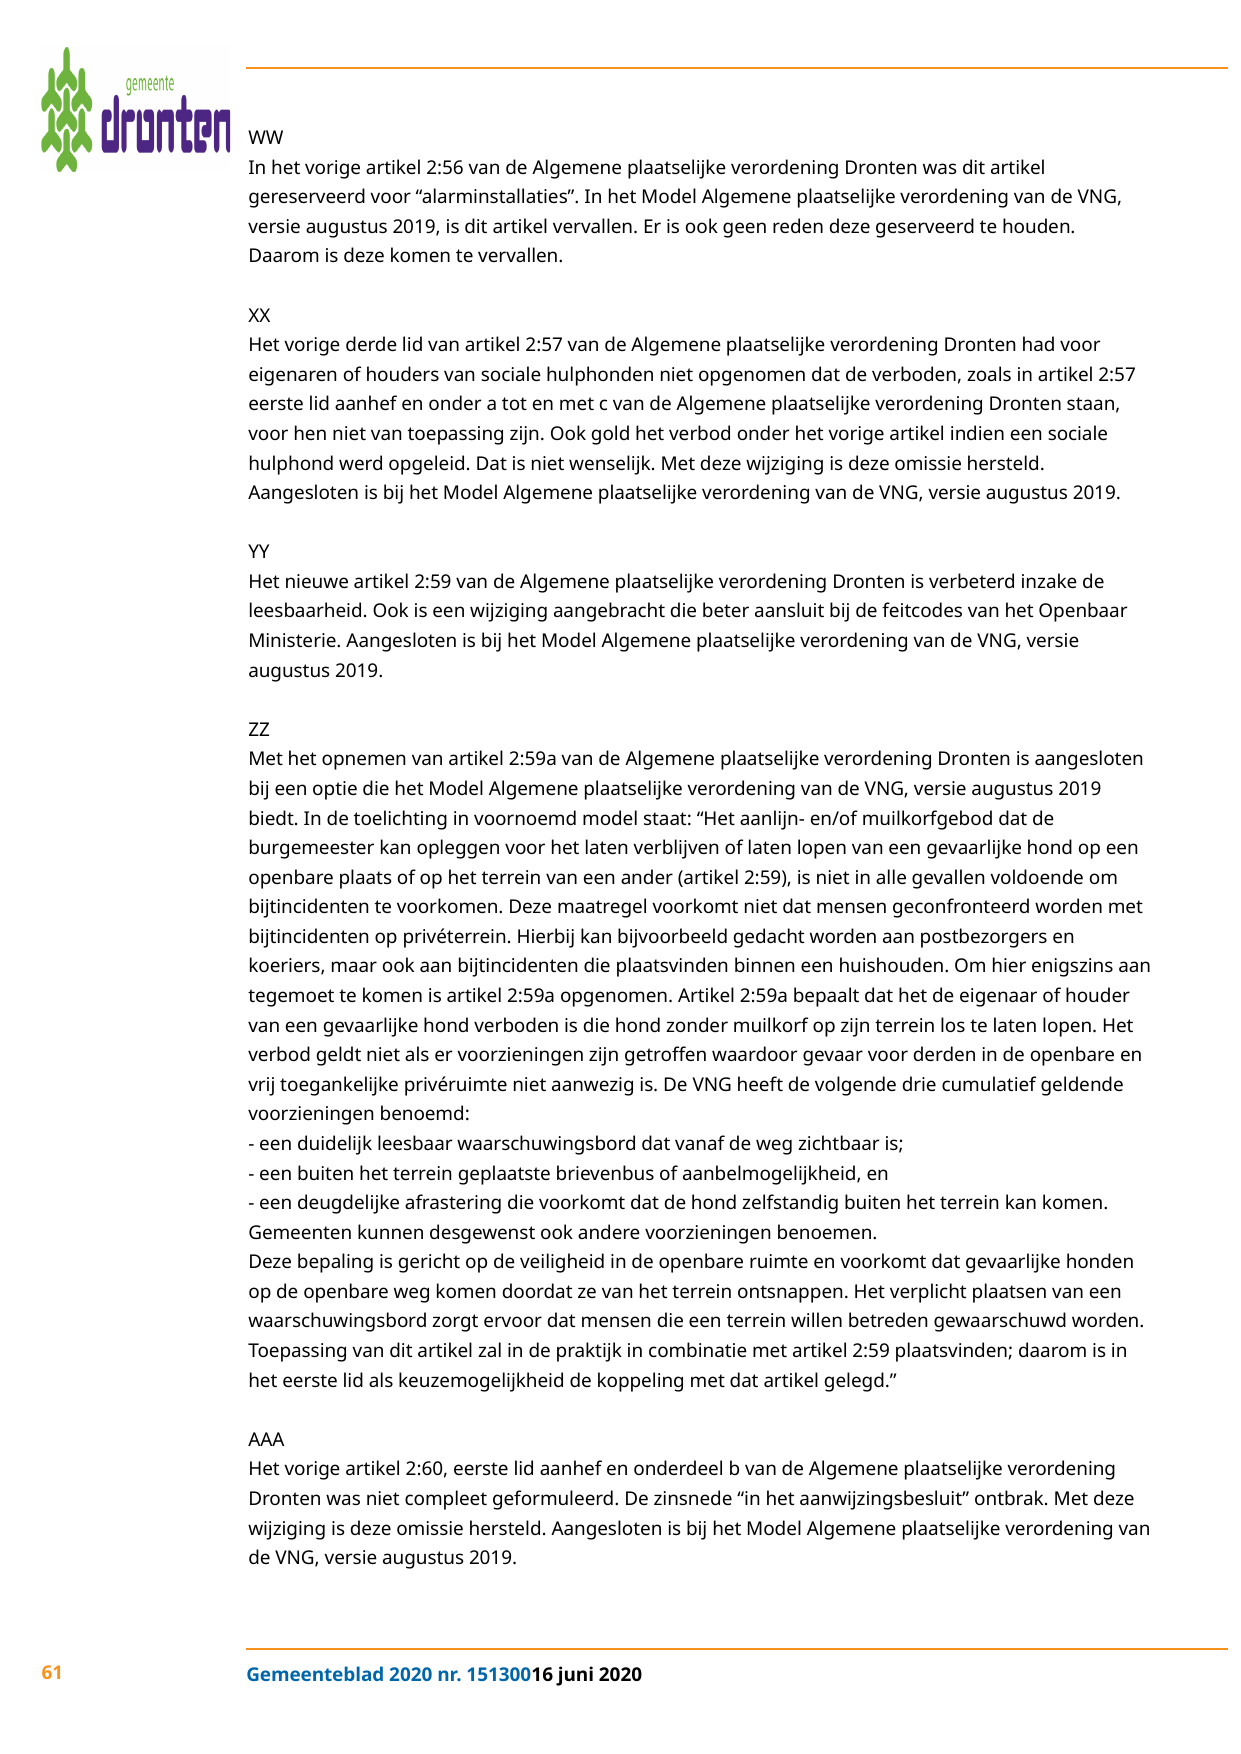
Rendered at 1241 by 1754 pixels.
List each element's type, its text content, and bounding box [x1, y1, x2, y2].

text Gemeenten kunnen desgewenst ook andere voorzieningen benoemen. [248, 1219, 1152, 1245]
text Het nieuwe artikel 2:59 van de Algemene plaatselijke verordening Dronten is verbeterd inzake de leesbaarheid. Ook is een wijziging aangebracht die beter aansluit bij de feitcodes van het Openbaar Ministerie. Aangesloten is bij het Model Algemene plaatselijke verordening van de VNG, versie augustus 2019. [248, 568, 1152, 683]
text Deze bepaling is gericht op de veiligheid in de openbare ruimte en voorkomt dat gevaarlijke honden op de openbare weg komen doordat ze van het terrein ontsnappen. Het verplicht plaatsen van een waarschuwingsbord zorgt ervoor dat mensen die een terrein willen betreden gewaarschuwd worden. Toepassing van dit artikel zal in de praktijk in combinatie met artikel 2:59 plaatsvinden; daarom is in het eerste lid als keuzemogelijkheid de koppeling met dat artikel gelegd.” [248, 1248, 1152, 1393]
text - een duidelijk leesbaar waarschuwingsbord dat vanaf de weg zichtbaar is; [248, 1130, 1152, 1156]
text WW [248, 124, 1152, 150]
text Het vorige artikel 2:60, eerste lid aanhef en onderdeel b van de Algemene plaatselijke verordening Dronten was niet compleet geformuleerd. De zinsnede “in het aanwijzingsbesluit” ontbrak. Met deze wijziging is deze omissie hersteld. Aangesloten is bij het Model Algemene plaatselijke verordening van de VNG, versie augustus 2019. [248, 1456, 1152, 1570]
text XX [248, 302, 1152, 328]
text ZZ [248, 716, 1152, 742]
text In het vorige artikel 2:56 van de Algemene plaatselijke verordening Dronten was dit artikel gereserveerd voor “alarminstallaties”. In het Model Algemene plaatselijke verordening van de VNG, versie augustus 2019, is dit artikel vervallen. Er is ook geen reden deze geserveerd te houden. Daarom is deze komen te vervallen. [248, 154, 1152, 268]
text YY [248, 538, 1152, 564]
text - een buiten het terrein geplaatste brievenbus of aanbelmogelijkheid, en [248, 1160, 1152, 1186]
text Met het opnemen van artikel 2:59a van de Algemene plaatselijke verordening Dronten is aangesloten bij een optie die het Model Algemene plaatselijke verordening van de VNG, versie augustus 2019 biedt. In de toelichting in voornoemd model staat: “Het aanlijn- en/of muilkorfgebod dat de burgemeester kan opleggen voor het laten verblijven of laten lopen van een gevaarlijke hond op een openbare plaats of op het terrein van een ander (artikel 2:59), is niet in alle gevallen voldoende om bijtincidenten te voorkomen. Deze maatregel voorkomt niet dat mensen geconfronteerd worden met bijtincidenten op privéterrein. Hierbij kan bijvoorbeeld gedacht worden aan postbezorgers en koeriers, maar ook aan bijtincidenten die plaatsvinden binnen een huishouden. Om hier enigszins aan tegemoet te komen is artikel 2:59a opgenomen. Artikel 2:59a bepaalt dat het de eigenaar of houder van een gevaarlijke hond verboden is die hond zonder muilkorf op zijn terrein los te laten lopen. Het verbod geldt niet als er voorzieningen zijn getroffen waardoor gevaar voor derden in de openbare en vrij toegankelijke privéruimte niet aanwezig is. De VNG heeft de volgende drie cumulatief geldende voorzieningen benoemd: [248, 746, 1152, 1126]
text Het vorige derde lid van artikel 2:57 van de Algemene plaatselijke verordening Dronten had voor eigenaren of houders van sociale hulphonden niet opgenomen dat de verboden, zoals in artikel 2:57 eerste lid aanhef en onder a tot en met c van de Algemene plaatselijke verordening Dronten staan, voor hen niet van toepassing zijn. Ook gold het verbod onder het vorige artikel indien een sociale hulphond werd opgeleid. Dat is niet wenselijk. Met deze wijziging is deze omissie hersteld. Aangesloten is bij het Model Algemene plaatselijke verordening van de VNG, versie augustus 2019. [248, 331, 1152, 505]
text - een deugdelijke afrastering die voorkomt dat de hond zelfstandig buiten het terrein kan komen. [248, 1189, 1152, 1215]
picture [41, 47, 231, 172]
text AAA [248, 1426, 1152, 1452]
